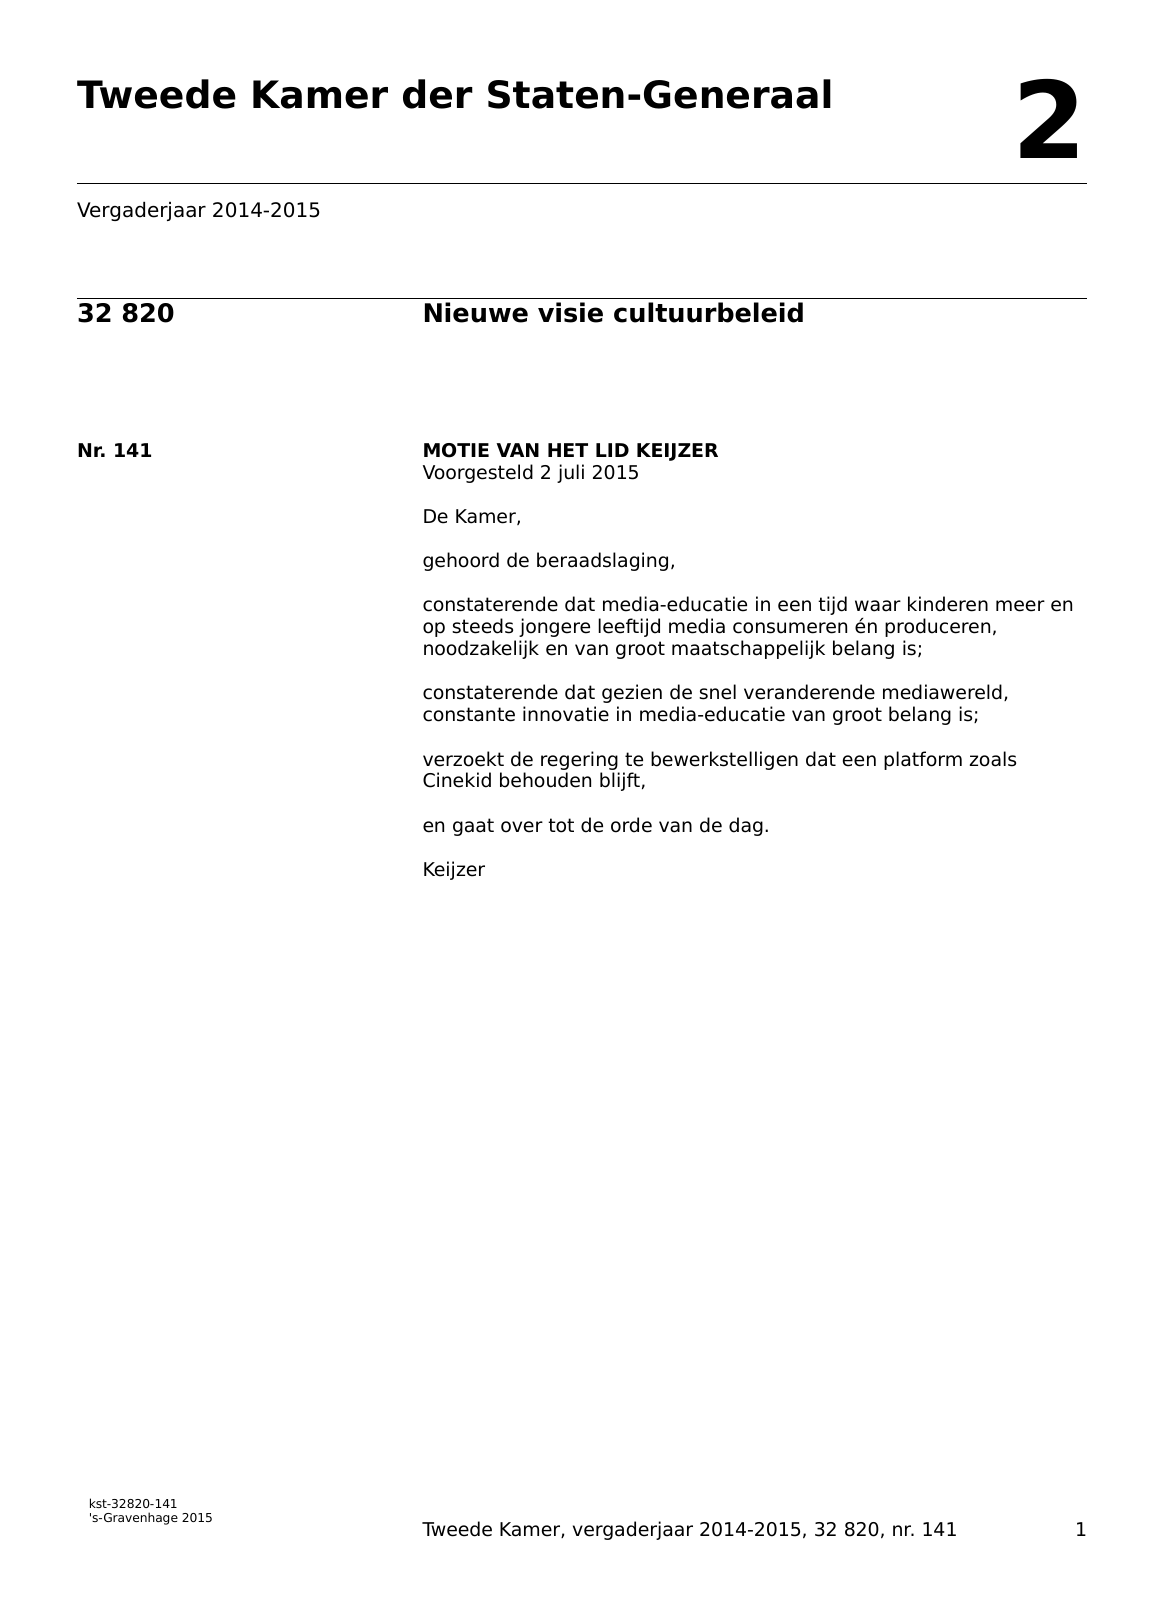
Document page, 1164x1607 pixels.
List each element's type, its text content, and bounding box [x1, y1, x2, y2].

text Voorgesteld 2 juli 2015 [422, 462, 1087, 484]
subtitle 32 820 Nieuwe visie cultuurbeleid [77, 299, 1087, 329]
text Keijzer [422, 859, 1087, 881]
text kst-32820-141 [88, 1497, 323, 1511]
table_header Tweede Kamer der Staten-Generaal [77, 59, 886, 183]
text constaterende dat media-educatie in een tijd waar kinderen meer en op steeds jongere leeftijd media consumeren én produceren, noodzakelijk en van groot maatschappelijk belang is; [422, 594, 1087, 660]
subtitle Nr. 141 MOTIE VAN HET LID KEIJZER [77, 440, 1087, 462]
text en gaat over tot de orde van de dag. [422, 814, 1087, 837]
text constaterende dat gezien de snel veranderende mediawereld, constante innovatie in media-educatie van groot belang is; [422, 682, 1087, 726]
text 's-Gravenhage 2015 [88, 1511, 323, 1525]
text gehoord de beraadslaging, [422, 550, 1087, 572]
table_header 2 [886, 59, 1087, 183]
table_cell Vergaderjaar 2014-2015 [77, 184, 1087, 298]
text verzoekt de regering te bewerkstelligen dat een platform zoals Cinekid behouden blijft, [422, 748, 1087, 792]
text De Kamer, [422, 506, 1087, 528]
